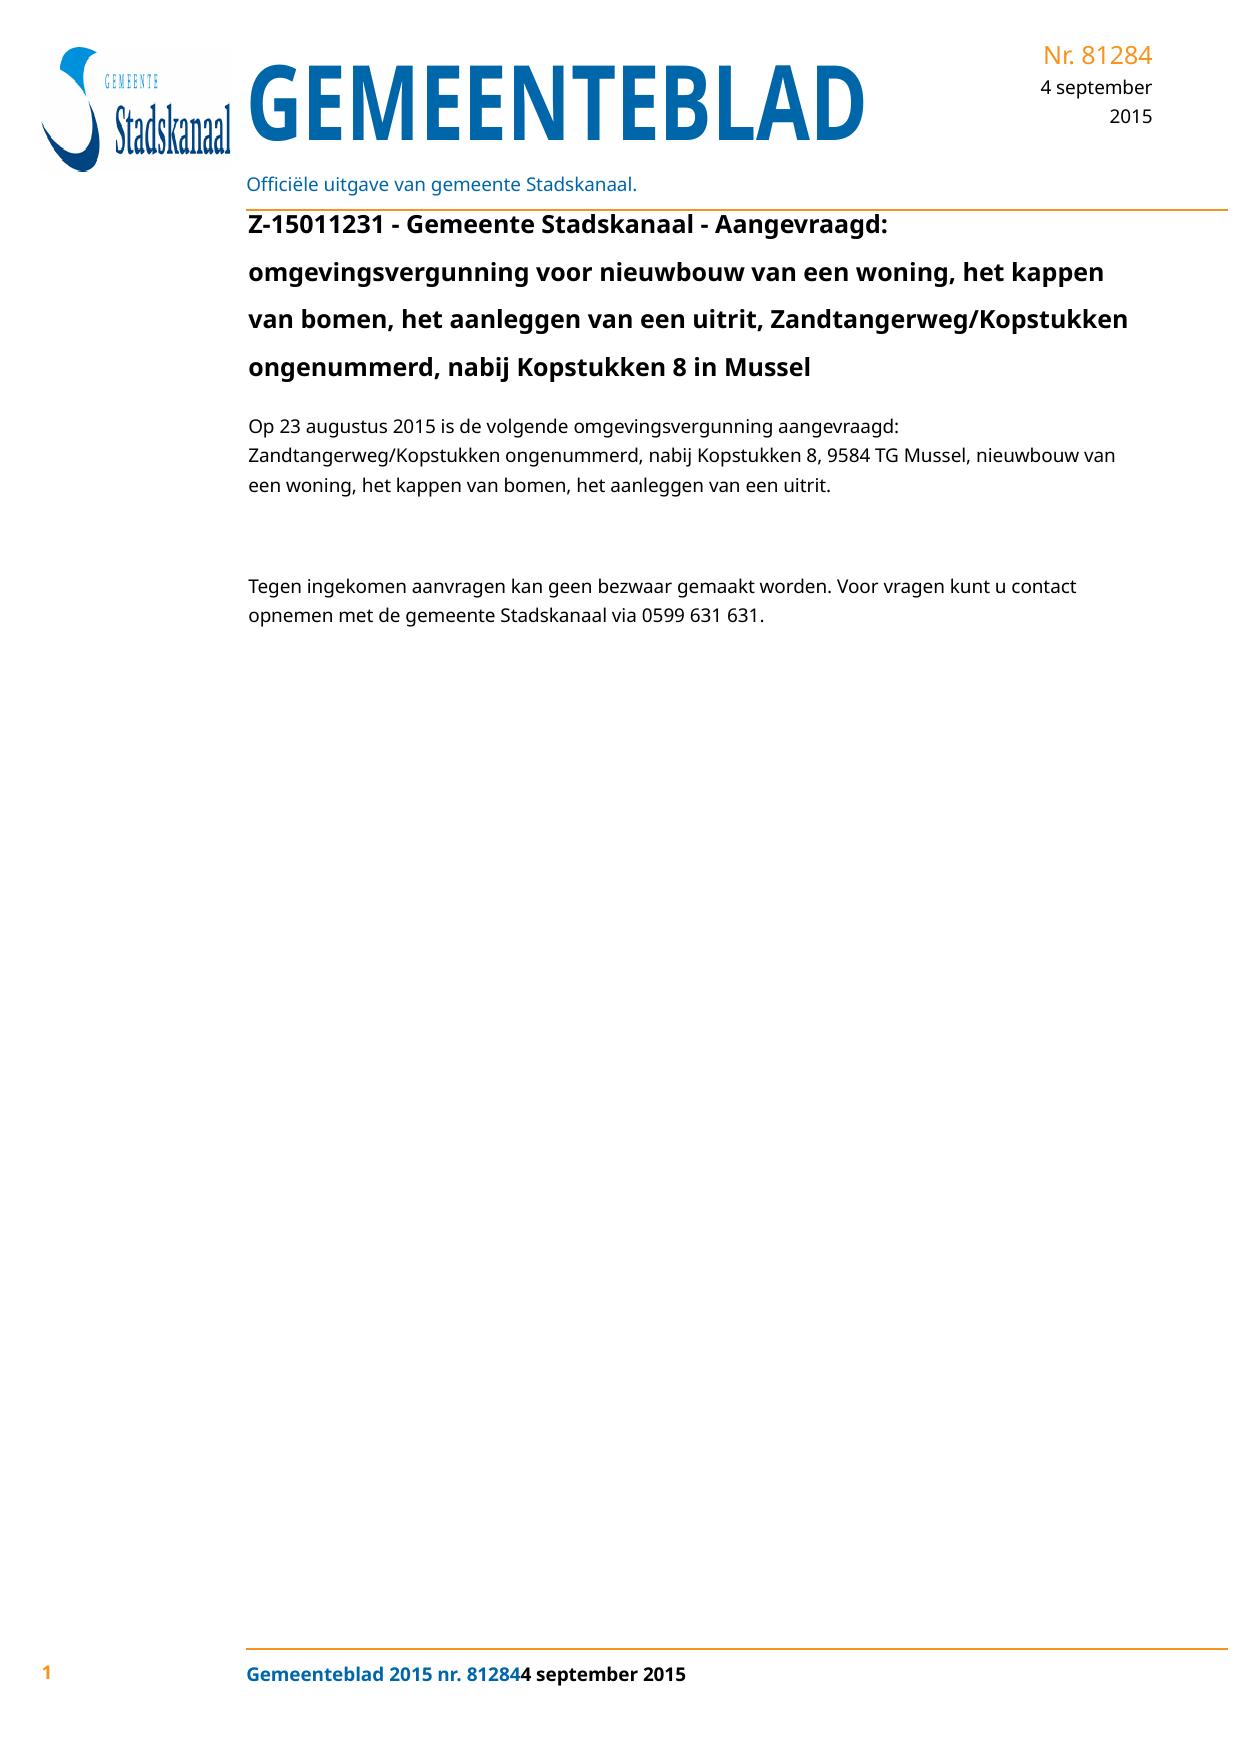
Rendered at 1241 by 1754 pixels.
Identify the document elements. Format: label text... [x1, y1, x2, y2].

picture [41, 47, 231, 172]
text Z-15011231 - Gemeente Stadskanaal - Aangevraagd: omgevingsvergunning voor nieuwbouw van een woning, het kappen van bomen, het aanleggen van een uitrit, Zandtangerweg/Kopstukken ongenummerd, nabij Kopstukken 8 in Mussel [248, 211, 1152, 384]
text Tegen ingekomen aanvragen kan geen bezwaar gemaakt worden. Voor vragen kunt u contact opnemen met de gemeente Stadskanaal via 0599 631 631. [248, 573, 1152, 628]
text Op 23 augustus 2015 is de volgende omgevingsvergunning aangevraagd: Zandtangerweg/Kopstukken ongenummerd, nabij Kopstukken 8, 9584 TG Mussel, nieuwbouw van een woning, het kappen van bomen, het aanleggen van een uitrit. [248, 413, 1152, 498]
